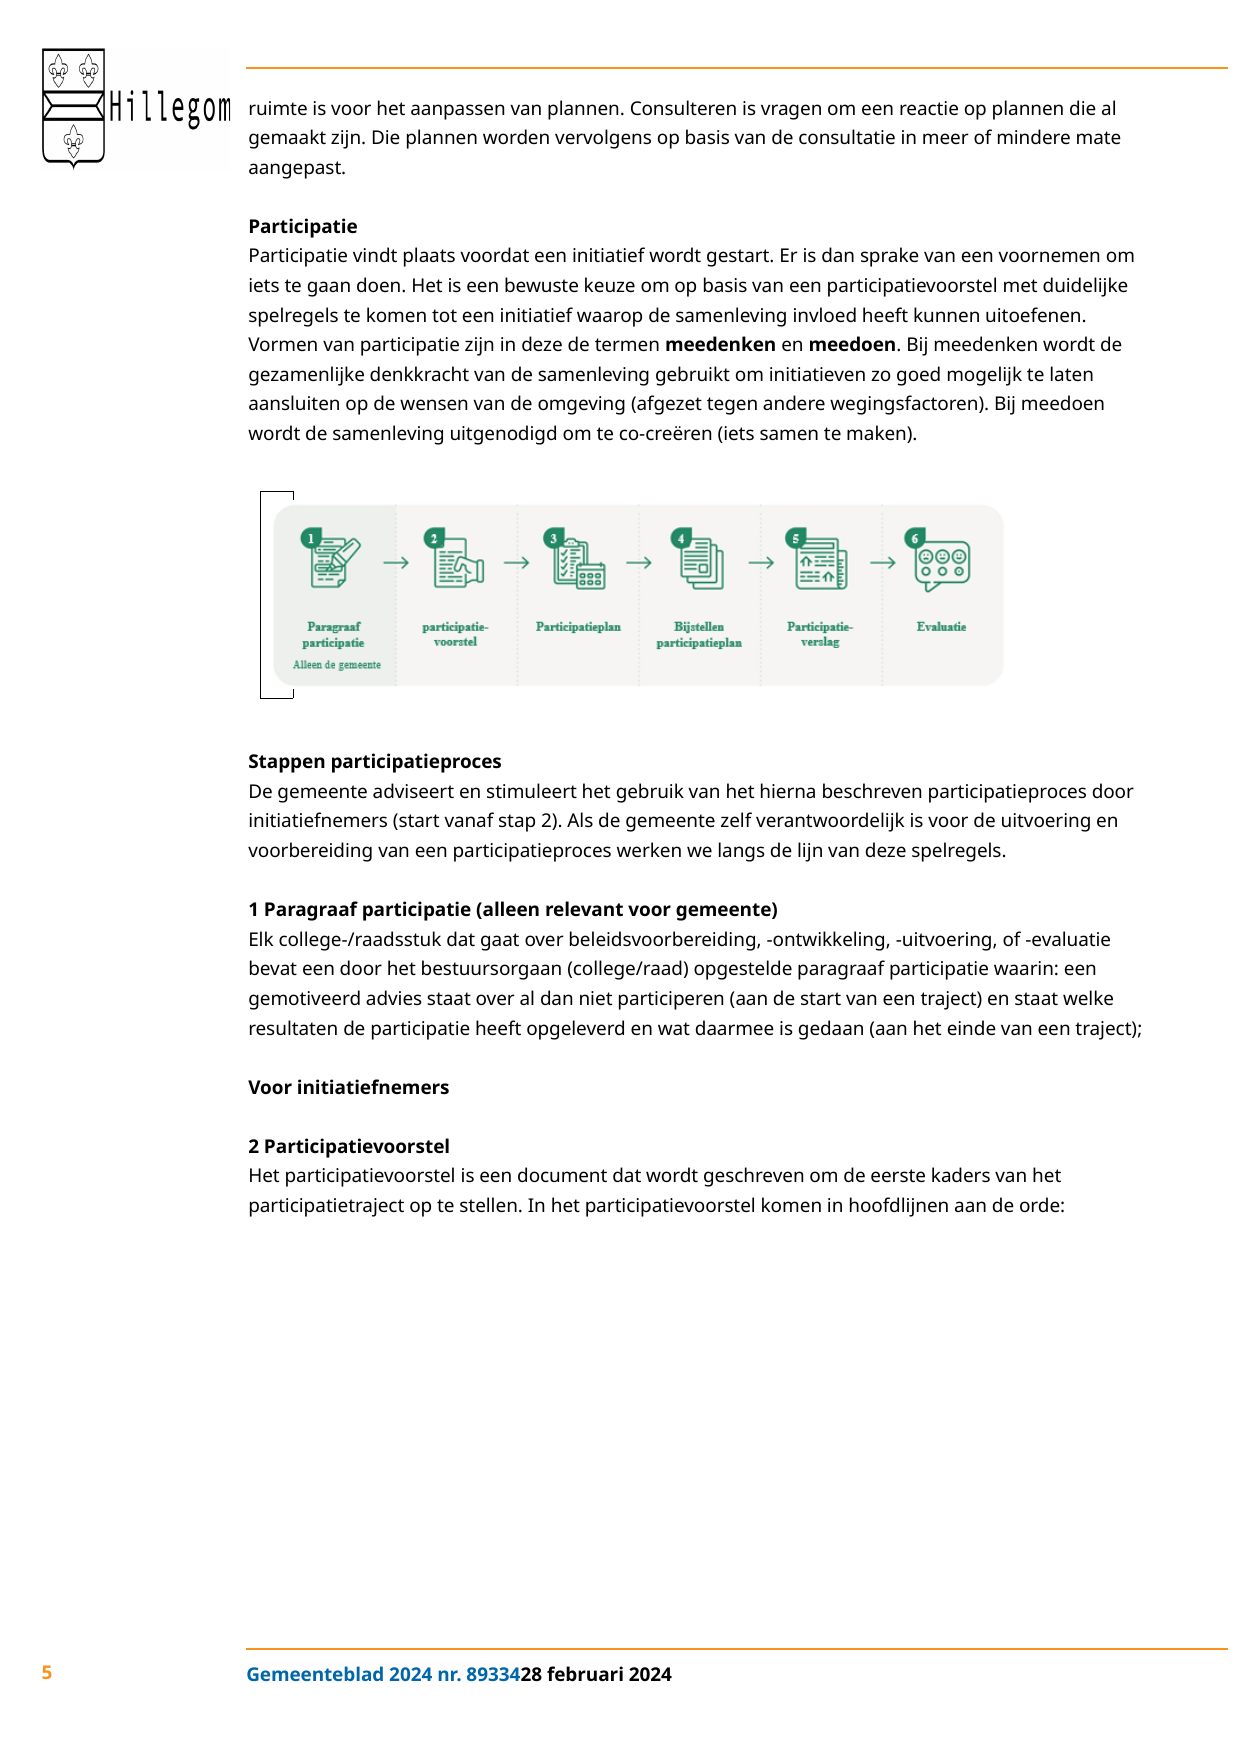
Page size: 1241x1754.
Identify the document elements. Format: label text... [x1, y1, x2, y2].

text Elk college-/raadsstuk dat gaat over beleidsvoorbereiding, -ontwikkeling, -uitvoering, of -evaluatie bevat een door het bestuursorgaan (college/raad) opgestelde paragraaf participatie waarin: een gemotiveerd advies staat over al dan niet participeren (aan de start van een traject) en staat welke resultaten de participatie heeft opgeleverd en wat daarmee is gedaan (aan het einde van een traject); [248, 926, 1152, 1041]
text Stappen participatieproces [248, 748, 1152, 774]
text Participatie [248, 213, 1152, 239]
picture [41, 47, 231, 172]
text 2 Participatievoorstel [248, 1133, 1152, 1159]
text Participatie vindt plaats voordat een initiatief wordt gestart. Er is dan sprake van een voornemen om iets te gaan doen. Het is een bewuste keuze om op basis van een participatievoorstel met duidelijke spelregels te komen tot een initiatief waarop de samenleving invloed heeft kunnen uitoefenen. Vormen van participatie zijn in deze de termen meedenken en meedoen. Bij meedenken wordt de gezamenlijke denkkracht van de samenleving gebruikt om initiatieven zo goed mogelijk te laten aansluiten op de wensen van de omgeving (afgezet tegen andere wegingsfactoren). Bij meedoen wordt de samenleving uitgenodigd om te co-creëren (iets samen te maken). [248, 243, 1152, 446]
text ruimte is voor het aanpassen van plannen. Consulteren is vragen om een reactie op plannen die al gemaakt zijn. Die plannen worden vervolgens op basis van de consultatie in meer of mindere mate aangepast. [248, 95, 1152, 180]
text De gemeente adviseert en stimuleert het gebruik van het hierna beschreven participatieproces door initiatiefnemers (start vanaf stap 2). Als de gemeente zelf verantwoordelijk is voor de uitvoering en voorbereiding van een participatieproces werken we langs de lijn van deze spelregels. [248, 778, 1152, 863]
picture [268, 500, 1008, 689]
text 1 Paragraaf participatie (alleen relevant voor gemeente) [248, 896, 1152, 922]
text Voor initiatiefnemers [248, 1074, 1152, 1100]
text Het participatievoorstel is een document dat wordt geschreven om de eerste kaders van het participatietraject op te stellen. In het participatievoorstel komen in hoofdlijnen aan de orde: [248, 1163, 1152, 1218]
